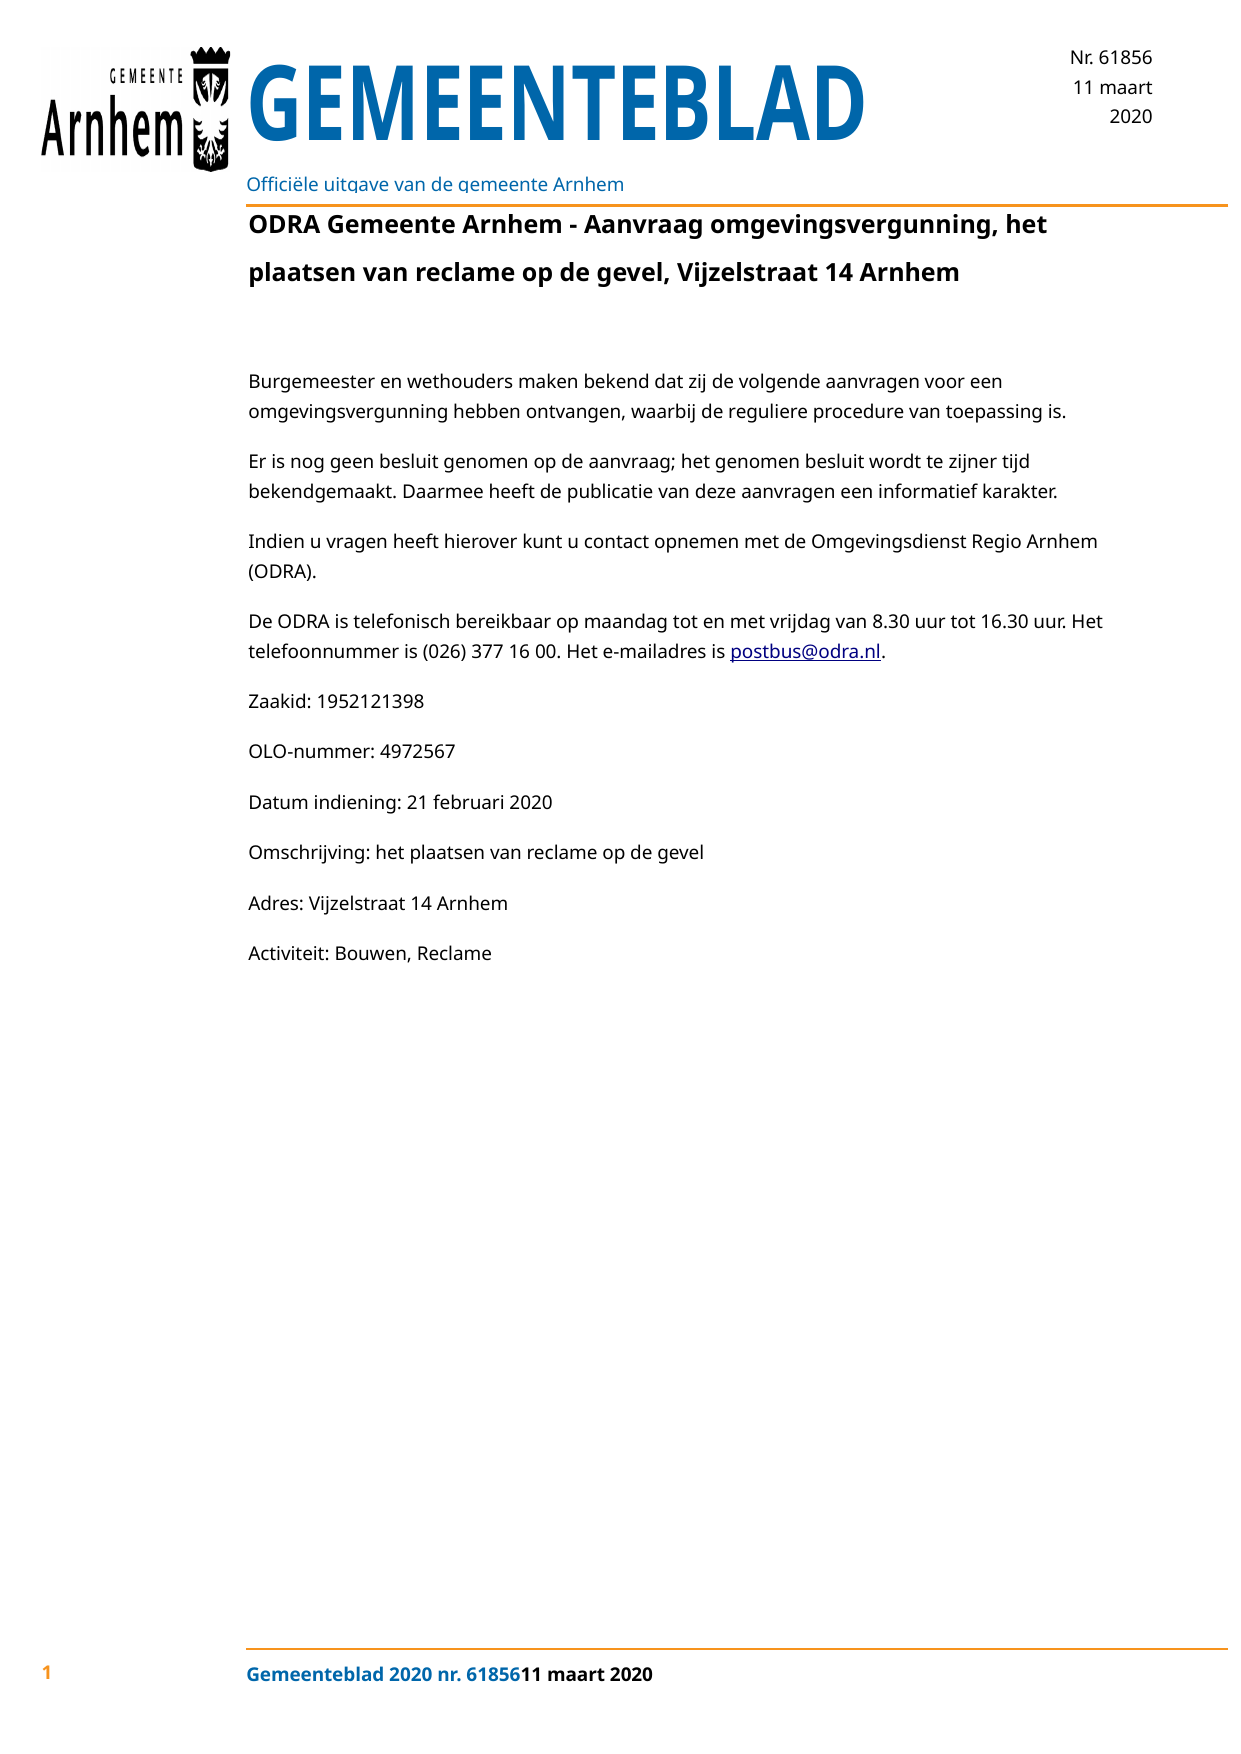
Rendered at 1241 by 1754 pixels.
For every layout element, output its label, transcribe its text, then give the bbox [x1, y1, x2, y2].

text De ODRA is telefonisch bereikbaar op maandag tot en met vrijdag van 8.30 uur tot 16.30 uur. Het telefoonnummer is (026) 377 16 00. Het e-mailadres is postbus@odra.nl. [248, 608, 1152, 664]
text Adres: Vijzelstraat 14 Arnhem [248, 890, 1152, 916]
text Burgemeester en wethouders maken bekend dat zij de volgende aanvragen voor een omgevingsvergunning hebben ontvangen, waarbij de reguliere procedure van toepassing is. [248, 368, 1152, 424]
text Activiteit: Bouwen, Reclame [248, 940, 1152, 966]
text Indien u vragen heeft hierover kunt u contact opnemen met de Omgevingsdienst Regio Arnhem (ODRA). [248, 528, 1152, 584]
text Omschrijving: het plaatsen van reclame op de gevel [248, 839, 1152, 865]
text Datum indiening: 21 februari 2020 [248, 789, 1152, 815]
picture [41, 47, 231, 172]
text Er is nog geen besluit genomen op de aanvraag; het genomen besluit wordt te zijner tijd bekendgemaakt. Daarmee heeft de publicatie van deze aanvragen een informatief karakter. [248, 448, 1152, 504]
text Zaakid: 1952121398 [248, 688, 1152, 714]
text OLO-nummer: 4972567 [248, 739, 1152, 764]
text ODRA Gemeente Arnhem - Aanvraag omgevingsvergunning, het plaatsen van reclame op de gevel, Vijzelstraat 14 Arnhem [248, 207, 1152, 288]
